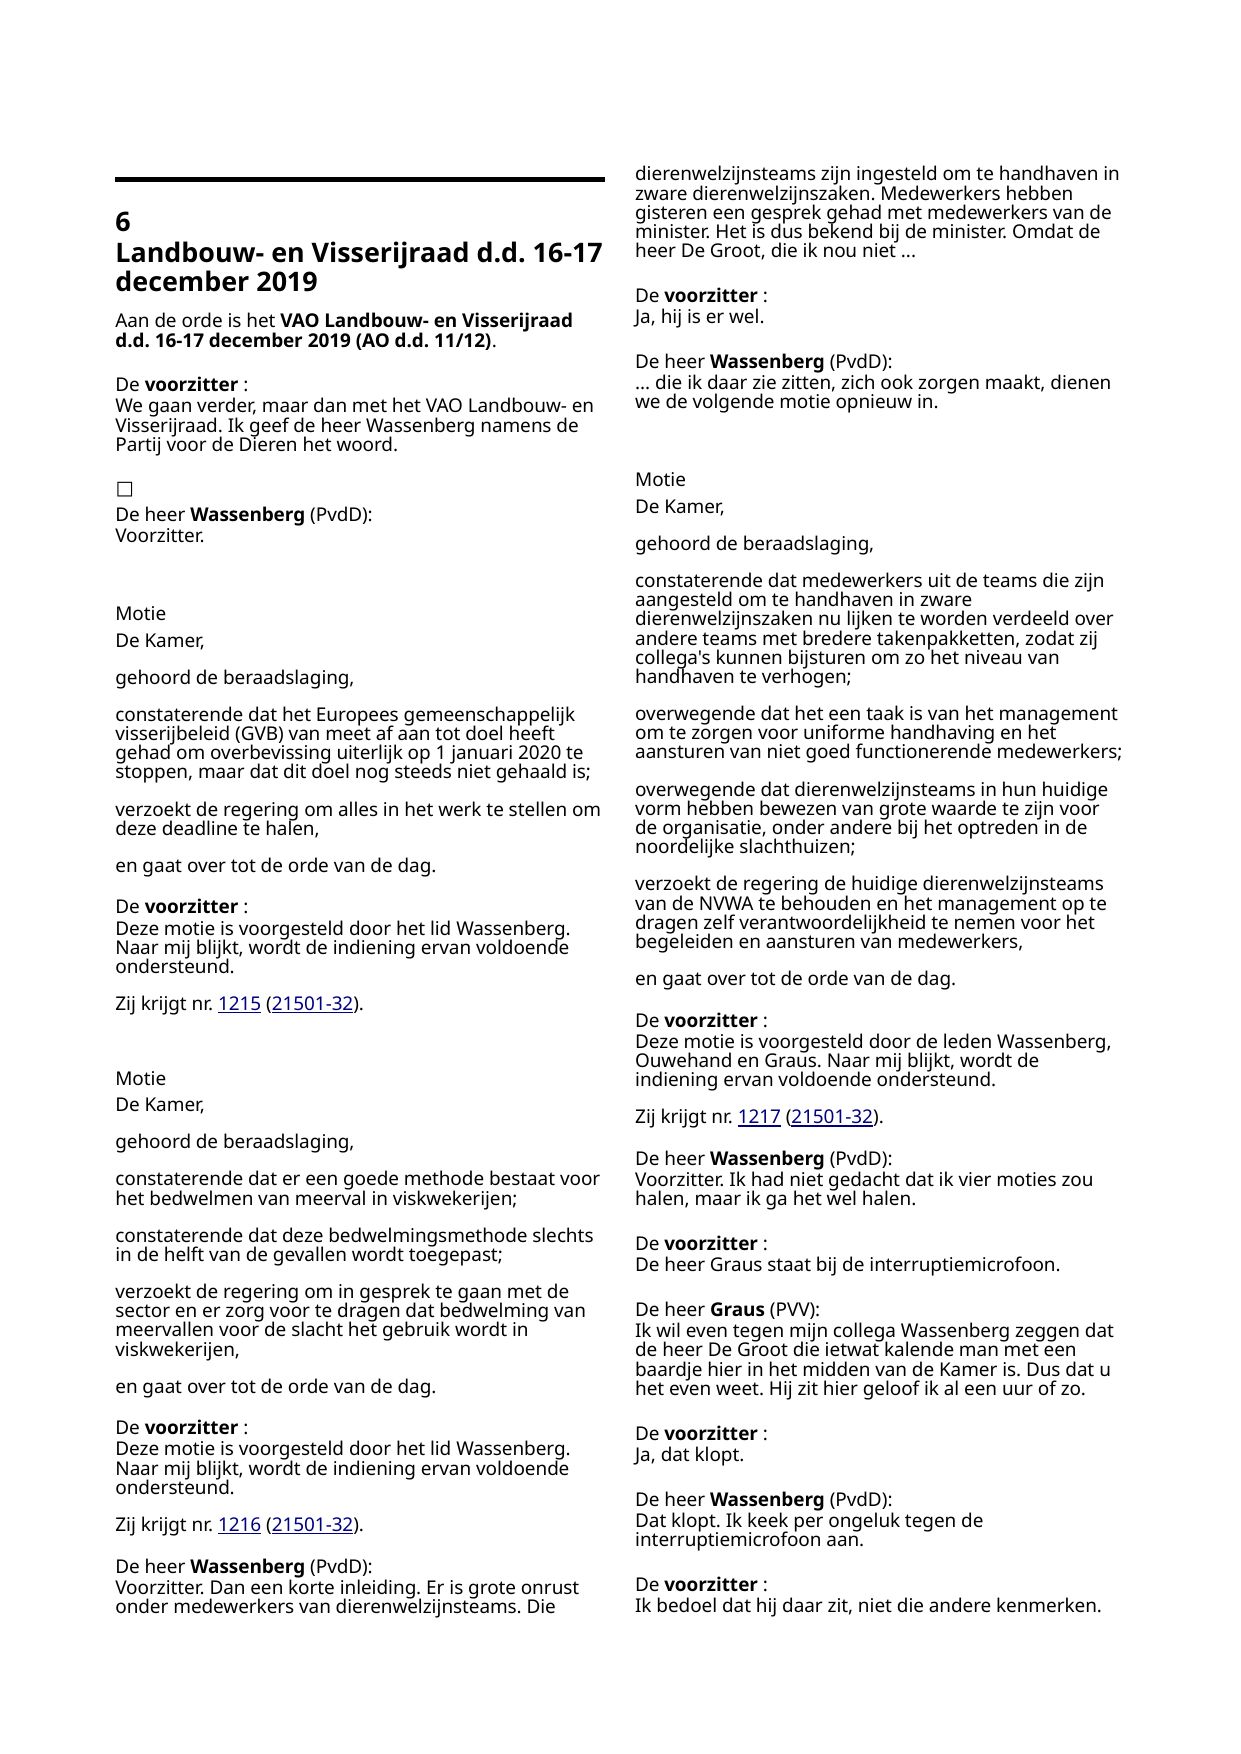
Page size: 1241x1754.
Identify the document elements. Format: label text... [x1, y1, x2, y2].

text verzoekt de regering de huidige dierenwelzijnsteams van de NVWA te behouden en het management op te dragen zelf verantwoordelijkheid te nemen voor het begeleiden en aansturen van medewerkers, [635, 875, 1125, 952]
text Zij krijgt nr. 1216 (21501-32). [115, 1516, 605, 1535]
text constaterende dat het Europees gemeenschappelijk visserijbeleid (GVB) van meet af aan tot doel heeft gehad om overbevissing uiterlijk op 1 januari 2020 te stoppen, maar dat dit doel nog steeds niet gehaald is; [115, 706, 605, 783]
text De heer Graus staat bij de interruptiemicrofoon. [635, 1256, 1125, 1276]
text Deze motie is voorgesteld door het lid Wassenberg. Naar mij blijkt, wordt de indiening ervan voldoende ondersteund. [115, 919, 605, 977]
text We gaan verder, maar dan met het VAO Landbouw- en Visserijraad. Ik geef de heer Wassenberg namens de Partij voor de Dieren het woord. [115, 397, 605, 455]
text De Kamer, [115, 1096, 605, 1116]
text constaterende dat deze bedwelmingsmethode slechts in de helft van de gevallen wordt toegepast; [115, 1227, 605, 1265]
text constaterende dat er een goede methode bestaat voor het bedwelmen van meerval in viskwekerijen; [115, 1170, 605, 1209]
text gehoord de beraadslaging, [635, 535, 1125, 554]
text en gaat over tot de orde van de dag. [115, 857, 605, 876]
text Ik wil even tegen mijn collega Wassenberg zeggen dat de heer De Groot die ietwat kalende man met een baardje hier in het midden van de Kamer is. Dus dat u het even weet. Hij zit hier geloof ik al een uur of zo. [635, 1322, 1125, 1399]
text ... die ik daar zie zitten, zich ook zorgen maakt, dienen we de volgende motie opnieuw in. [635, 374, 1125, 413]
text De Kamer, [635, 498, 1125, 517]
text Zij krijgt nr. 1217 (21501-32). [635, 1108, 1125, 1128]
text Motie [115, 600, 605, 626]
text constaterende dat medewerkers uit de teams die zijn aangesteld om te handhaven in zware dierenwelzijnszaken nu lijken te worden verdeeld over andere teams met bredere takenpakketten, zodat zij collega's kunnen bijsturen om zo het niveau van handhaven te verhogen; [635, 572, 1125, 687]
text De heer Graus (PVV): [635, 1296, 1125, 1322]
text Ik bedoel dat hij daar zit, niet die andere kenmerken. [635, 1597, 1125, 1616]
text gehoord de beraadslaging, [115, 669, 605, 688]
text Dat klopt. Ik keek per ongeluk tegen de interruptiemicrofoon aan. [635, 1512, 1125, 1550]
text verzoekt de regering om in gesprek te gaan met de sector en er zorg voor te dragen dat bedwelming van meervallen voor de slacht het gebruik wordt in viskwekerijen, [115, 1283, 605, 1360]
text De heer Wassenberg (PvdD): [115, 1553, 605, 1579]
text De heer Wassenberg (PvdD): [635, 1486, 1125, 1512]
text 6 [115, 203, 605, 239]
text De voorzitter : [635, 1420, 1125, 1446]
text Ja, hij is er wel. [635, 308, 1125, 327]
text De voorzitter : [115, 372, 605, 397]
text dierenwelzijnsteams zijn ingesteld om te handhaven in zware dierenwelzijnszaken. Medewerkers hebben gisteren een gesprek gehad met medewerkers van de minister. Het is dus bekend bij de minister. Omdat de heer De Groot, die ik nou niet ... [635, 165, 1125, 262]
text Deze motie is voorgesteld door de leden Wassenberg, Ouwehand en Graus. Naar mij blijkt, wordt de indiening ervan voldoende ondersteund. [635, 1033, 1125, 1091]
text De voorzitter : [115, 894, 605, 919]
text Voorzitter. Ik had niet gedacht dat ik vier moties zou halen, maar ik ga het wel halen. [635, 1171, 1125, 1210]
text Landbouw- en Visserijraad d.d. 16-17 december 2019 [115, 239, 605, 312]
text overwegende dat dierenwelzijnsteams in hun huidige vorm hebben bewezen van grote waarde te zijn voor de organisatie, onder andere bij het optreden in de noordelijke slachthuizen; [635, 781, 1125, 858]
text Deze motie is voorgesteld door het lid Wassenberg. Naar mij blijkt, wordt de indiening ervan voldoende ondersteund. [115, 1440, 605, 1498]
text overwegende dat het een taak is van het management om te zorgen voor uniforme handhaving en het aansturen van niet goed functionerende medewerkers; [635, 705, 1125, 763]
text De voorzitter : [635, 1571, 1125, 1597]
text Voorzitter. [115, 527, 605, 547]
text Zij krijgt nr. 1215 (21501-32). [115, 995, 605, 1014]
text De heer Wassenberg (PvdD): [115, 502, 605, 527]
text De Kamer, [115, 632, 605, 651]
text en gaat over tot de orde van de dag. [635, 970, 1125, 989]
text Motie [635, 466, 1125, 492]
text Voorzitter. Dan een korte inleiding. Er is grote onrust onder medewerkers van dierenwelzijnsteams. Die [115, 1579, 605, 1617]
text De heer Wassenberg (PvdD): [635, 1145, 1125, 1171]
text ⬜ [115, 476, 605, 502]
text Ja, dat klopt. [635, 1446, 1125, 1465]
text De voorzitter : [635, 1231, 1125, 1256]
text Aan de orde is het VAO Landbouw- en Visserijraad d.d. 16-17 december 2019 (AO d.d. 11/12). [115, 312, 605, 351]
text De voorzitter : [635, 282, 1125, 308]
text De heer Wassenberg (PvdD): [635, 348, 1125, 374]
text gehoord de beraadslaging, [115, 1133, 605, 1153]
text Motie [115, 1065, 605, 1090]
text verzoekt de regering om alles in het werk te stellen om deze deadline te halen, [115, 801, 605, 839]
text De voorzitter : [115, 1414, 605, 1440]
text en gaat over tot de orde van de dag. [115, 1378, 605, 1397]
text De voorzitter : [635, 1007, 1125, 1033]
